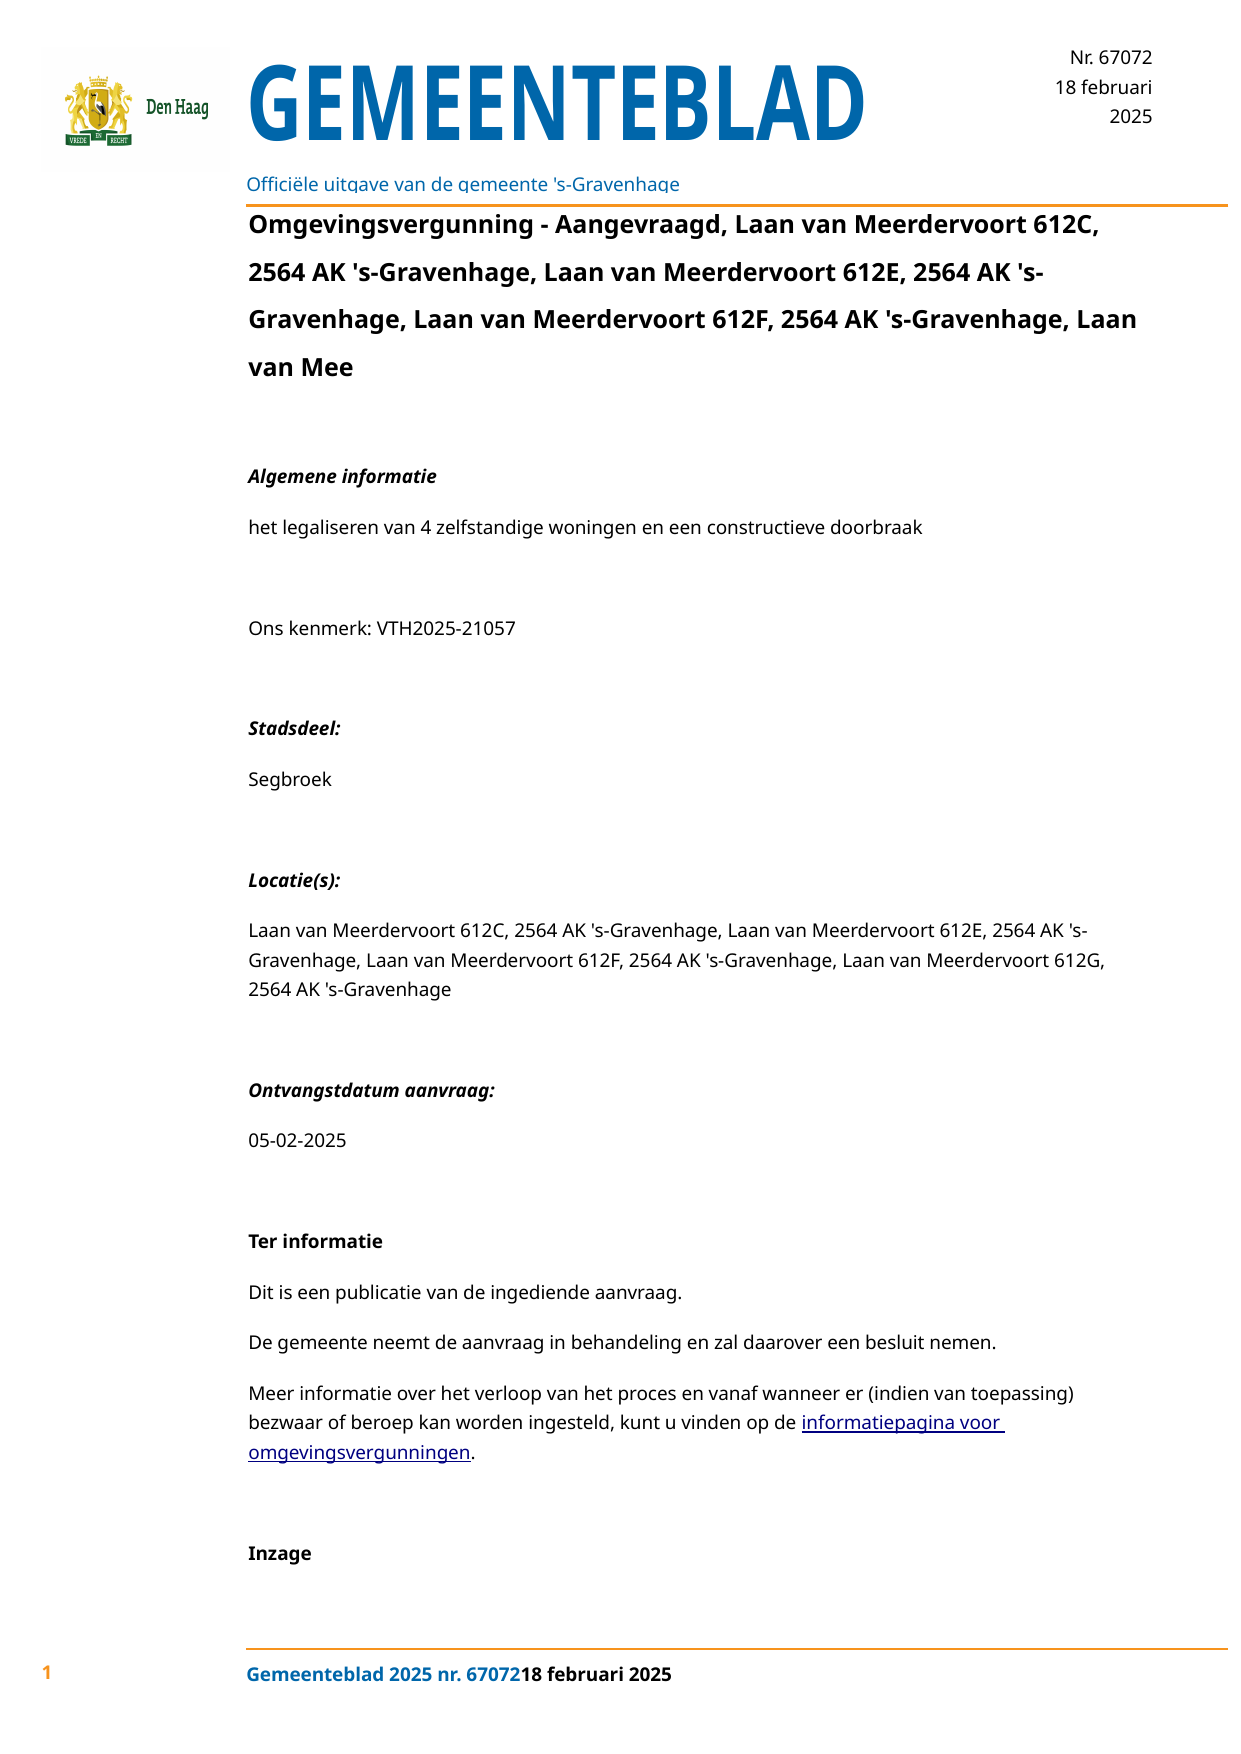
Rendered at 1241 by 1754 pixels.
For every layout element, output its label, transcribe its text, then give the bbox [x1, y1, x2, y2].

text het legaliseren van 4 zelfstandige woningen en een constructieve doorbraak [248, 514, 1152, 540]
text Ter informatie [248, 1228, 1152, 1254]
text Ontvangstdatum aanvraag: [248, 1077, 1152, 1103]
text Stadsdeel: [248, 716, 1152, 741]
text Dit is een publicatie van de ingediende aanvraag. [248, 1279, 1152, 1305]
text Meer informatie over het verloop van het proces en vanaf wanneer er (indien van toepassing) bezwaar of beroep kan worden ingesteld, kunt u vinden op de informatiepagina voor omgevingsvergunningen. [248, 1380, 1152, 1465]
text Ons kenmerk: VTH2025-21057 [248, 615, 1152, 641]
text Locatie(s): [248, 867, 1152, 893]
text De gemeente neemt de aanvraag in behandeling en zal daarover een besluit nemen. [248, 1329, 1152, 1355]
text Algemene informatie [248, 463, 1152, 489]
text Laan van Meerdervoort 612C, 2564 AK 's-Gravenhage, Laan van Meerdervoort 612E, 2564 AK 's-Gravenhage, Laan van Meerdervoort 612F, 2564 AK 's-Gravenhage, Laan van Meerdervoort 612G, 2564 AK 's-Gravenhage [248, 917, 1152, 1002]
picture [41, 47, 231, 172]
text Segbroek [248, 766, 1152, 792]
text Omgevingsvergunning - Aangevraagd, Laan van Meerdervoort 612C, 2564 AK 's-Gravenhage, Laan van Meerdervoort 612E, 2564 AK 's-Gravenhage, Laan van Meerdervoort 612F, 2564 AK 's-Gravenhage, Laan van Mee [248, 207, 1152, 384]
text 05-02-2025 [248, 1128, 1152, 1153]
text Inzage [248, 1540, 1152, 1566]
